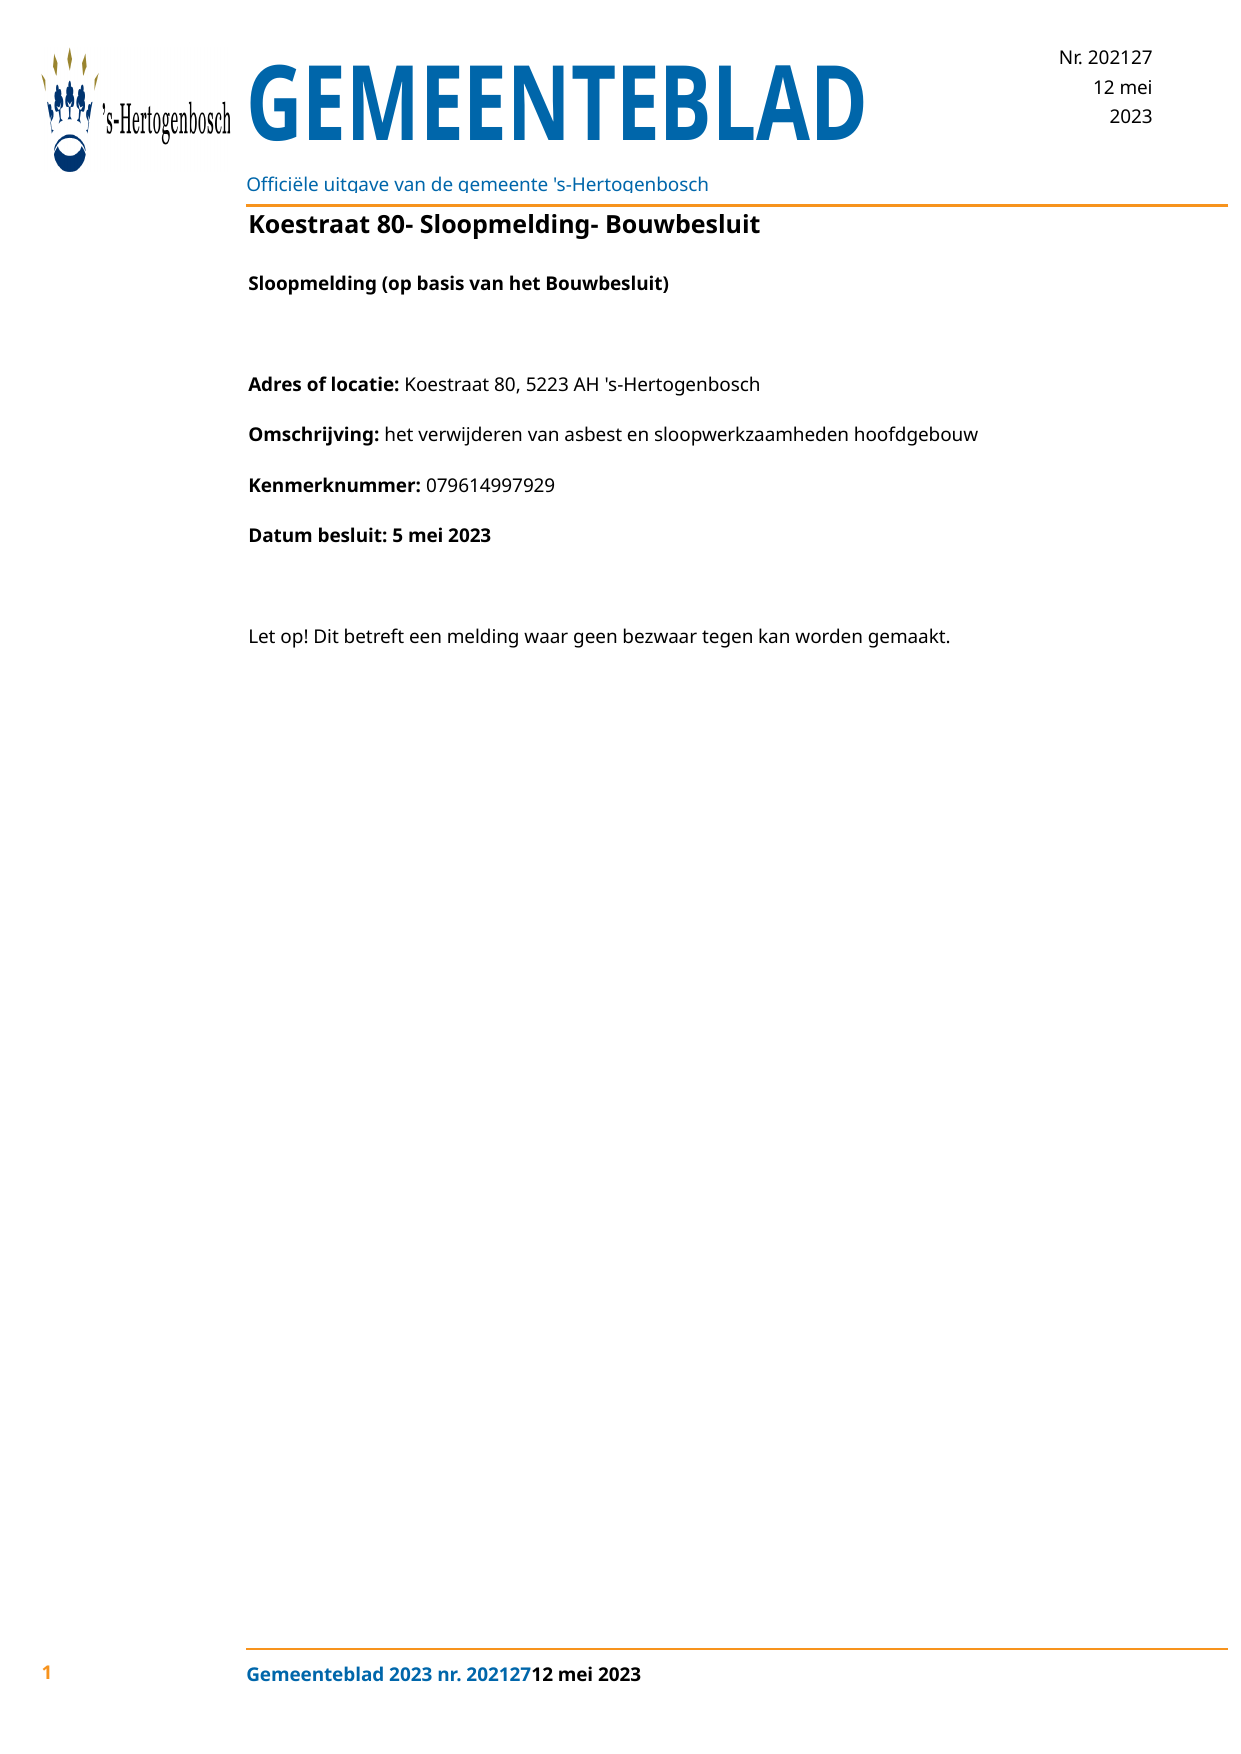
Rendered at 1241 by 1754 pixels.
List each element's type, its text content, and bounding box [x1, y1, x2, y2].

text Omschrijving: het verwijderen van asbest en sloopwerkzaamheden hoofdgebouw [248, 422, 1152, 447]
text Datum besluit: 5 mei 2023 [248, 522, 1152, 548]
text Let op! Dit betreft een melding waar geen bezwaar tegen kan worden gemaakt. [248, 623, 1152, 649]
text Kenmerknummer: 079614997929 [248, 472, 1152, 498]
picture [41, 47, 231, 172]
text Koestraat 80- Sloopmelding- Bouwbesluit [248, 207, 1152, 241]
text Adres of locatie: Koestraat 80, 5223 AH 's-Hertogenbosch [248, 371, 1152, 397]
text Sloopmelding (op basis van het Bouwbesluit) [248, 270, 1152, 296]
